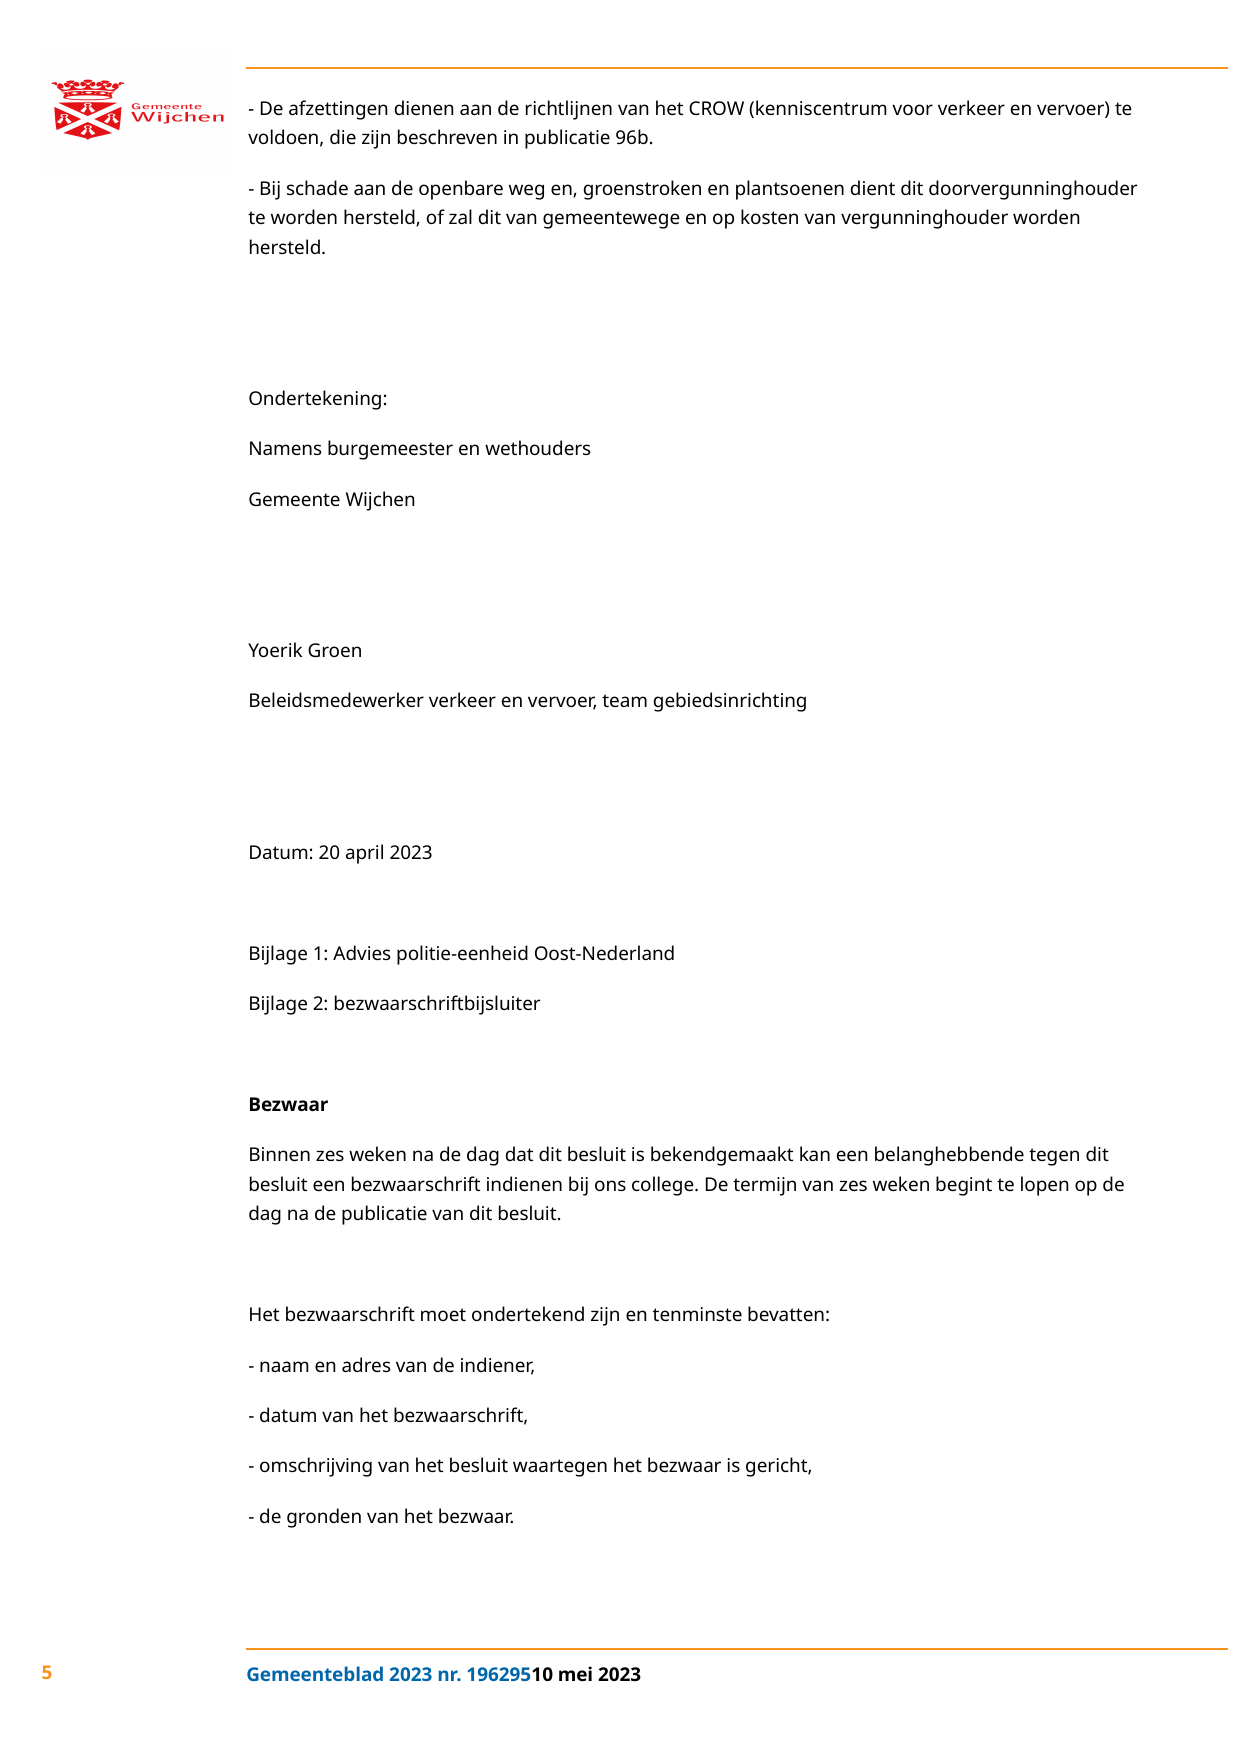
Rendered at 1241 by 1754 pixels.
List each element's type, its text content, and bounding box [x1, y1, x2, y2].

text Namens burgemeester en wethouders [248, 436, 1152, 461]
text - de gronden van het bezwaar. [248, 1503, 1152, 1529]
text Datum: 20 april 2023 [248, 839, 1152, 865]
text - naam en adres van de indiener, [248, 1352, 1152, 1378]
text Bijlage 1: Advies politie-eenheid Oost-Nederland [248, 940, 1152, 966]
text Ondertekening: [248, 385, 1152, 411]
text - De afzettingen dienen aan de richtlijnen van het CROW (kenniscentrum voor verkeer en vervoer) te voldoen, die zijn beschreven in publicatie 96b. [248, 95, 1152, 150]
text Gemeente Wijchen [248, 486, 1152, 512]
text - omschrijving van het besluit waartegen het bezwaar is gericht, [248, 1453, 1152, 1478]
text - datum van het bezwaarschrift, [248, 1402, 1152, 1428]
text Binnen zes weken na de dag dat dit besluit is bekendgemaakt kan een belanghebbende tegen dit besluit een bezwaarschrift indienen bij ons college. De termijn van zes weken begint te lopen op de dag na de publicatie van dit besluit. [248, 1141, 1152, 1226]
text Beleidsmedewerker verkeer en vervoer, team gebiedsinrichting [248, 688, 1152, 713]
text Het bezwaarschrift moet ondertekend zijn en tenminste bevatten: [248, 1301, 1152, 1327]
text Bezwaar [248, 1091, 1152, 1117]
text Yoerik Groen [248, 637, 1152, 663]
text - Bij schade aan de openbare weg en, groenstroken en plantsoenen dient dit doorvergunninghouder te worden hersteld, of zal dit van gemeentewege en op kosten van vergunninghouder worden hersteld. [248, 175, 1152, 260]
text Bijlage 2: bezwaarschriftbijsluiter [248, 990, 1152, 1016]
picture [41, 47, 231, 172]
